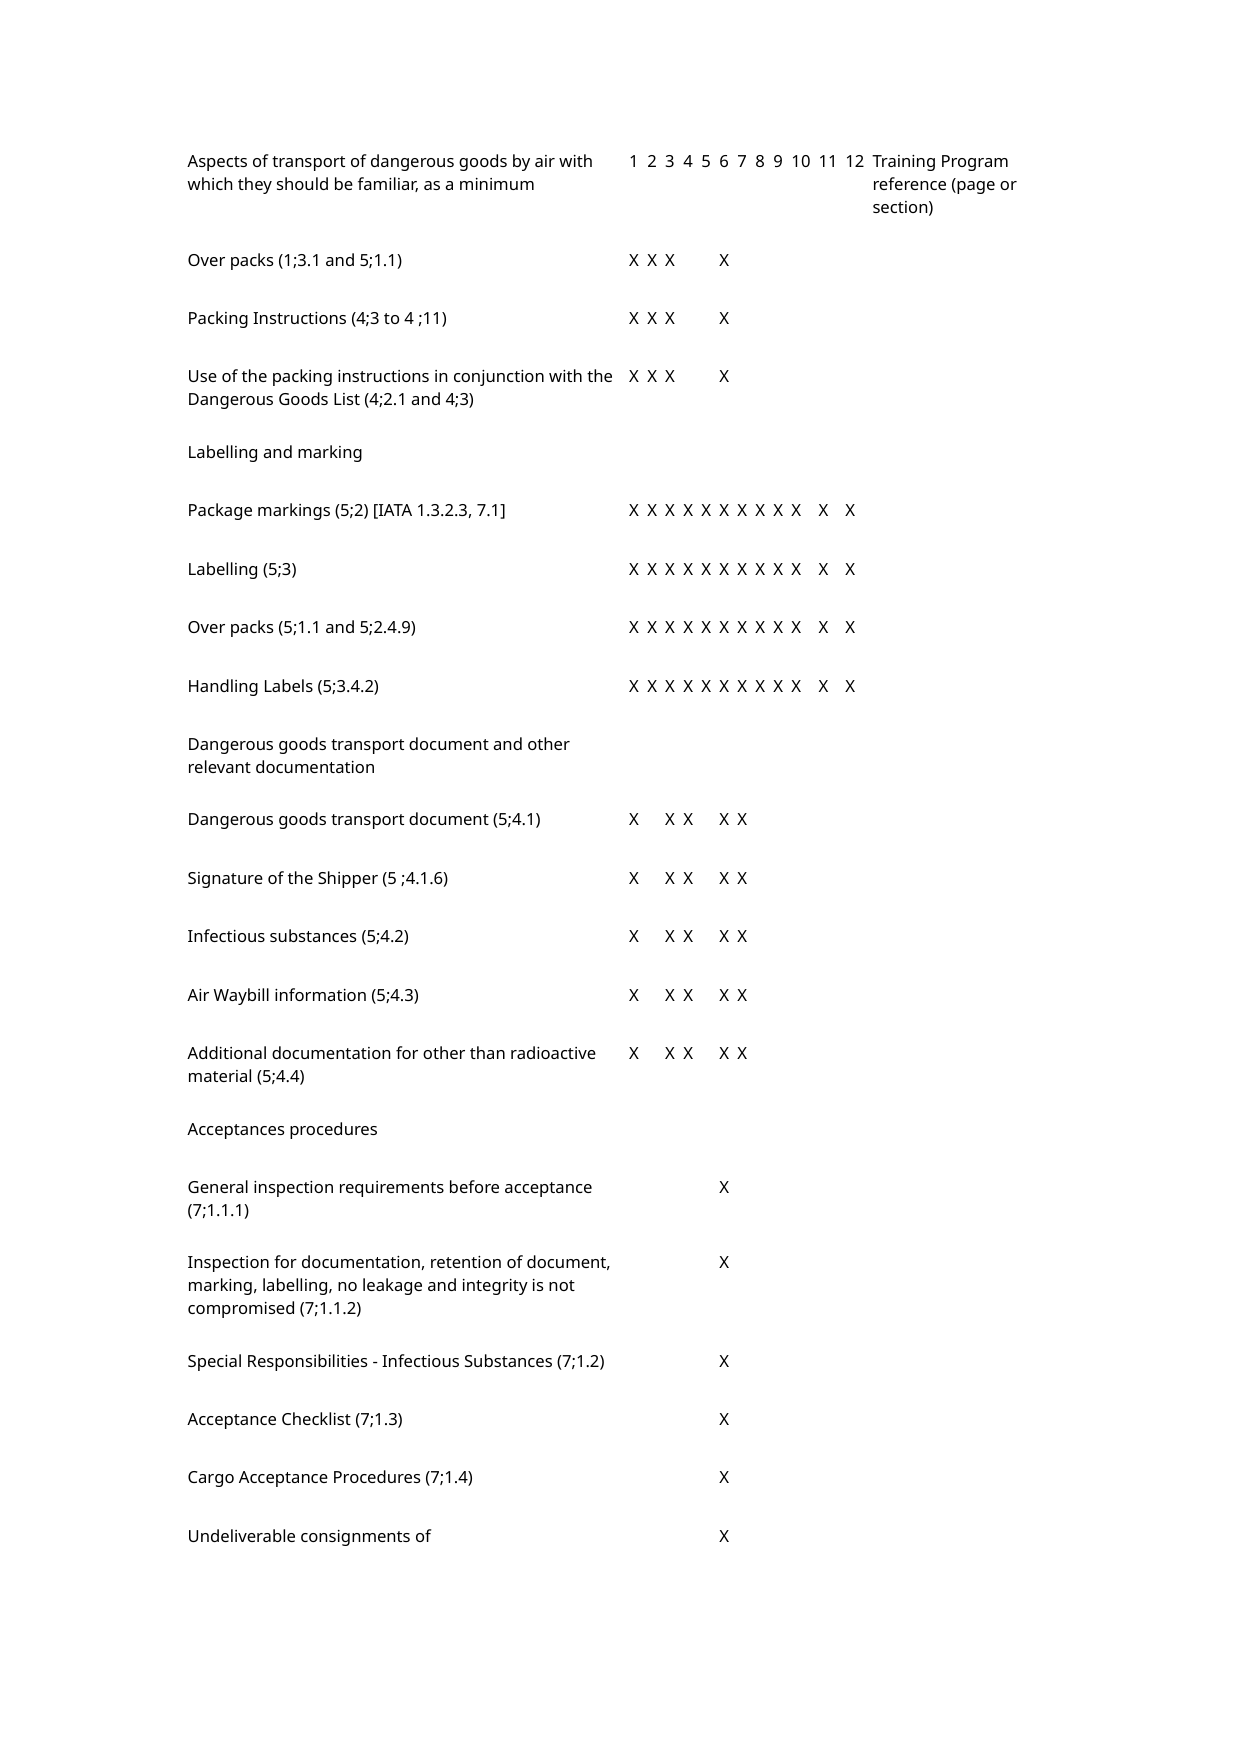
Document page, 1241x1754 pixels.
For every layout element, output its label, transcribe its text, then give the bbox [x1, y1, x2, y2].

table_cell [872, 674, 1053, 733]
table_cell X [683, 674, 701, 733]
table_cell Cargo Acceptance Procedures (7;1.4) [188, 1466, 629, 1524]
table_cell [845, 365, 872, 440]
table_cell X [737, 616, 755, 674]
table_header 11 [818, 150, 845, 248]
table_cell X [629, 365, 647, 440]
table_cell X [719, 1349, 737, 1408]
table_cell X [719, 1042, 737, 1117]
table_cell [755, 1408, 773, 1466]
table_cell X [665, 365, 683, 440]
table_cell X [719, 983, 737, 1042]
table_cell [818, 1251, 845, 1349]
table_cell [719, 733, 737, 808]
table_cell X [719, 499, 737, 557]
table_cell [629, 1251, 647, 1349]
table_cell X [773, 616, 791, 674]
table_cell X [773, 674, 791, 733]
table_cell [683, 733, 701, 808]
table_cell X [629, 866, 647, 925]
table_cell [791, 1117, 818, 1176]
table_cell Over packs (5;1.1 and 5;2.4.9) [188, 616, 629, 674]
table_cell Infectious substances (5;4.2) [188, 925, 629, 983]
table_cell [872, 307, 1053, 365]
table_cell [683, 1466, 701, 1524]
table_cell [629, 733, 647, 808]
table_cell [647, 1408, 665, 1466]
table_cell [818, 1042, 845, 1117]
table_cell [872, 616, 1053, 674]
table_cell [701, 733, 719, 808]
table_cell [818, 1117, 845, 1176]
table_cell [872, 365, 1053, 440]
table_cell X [647, 365, 665, 440]
table_cell [773, 248, 791, 307]
table_cell [872, 1408, 1053, 1466]
table_cell [845, 440, 872, 499]
table_cell X [629, 248, 647, 307]
table_cell [683, 440, 701, 499]
table_cell [755, 248, 773, 307]
table_cell X [755, 499, 773, 557]
table_cell Labelling (5;3) [188, 557, 629, 616]
table_cell X [719, 365, 737, 440]
table_cell [872, 1117, 1053, 1176]
table_header 1 [629, 150, 647, 248]
table_cell [755, 925, 773, 983]
table_cell X [773, 499, 791, 557]
table_cell [755, 440, 773, 499]
table_cell [719, 1117, 737, 1176]
table_cell X [818, 674, 845, 733]
table_cell [629, 1466, 647, 1524]
table_cell [818, 808, 845, 866]
table_cell X [719, 1251, 737, 1349]
table_cell X [647, 674, 665, 733]
table_cell [845, 307, 872, 365]
table_cell X [719, 674, 737, 733]
table_cell [647, 1042, 665, 1117]
table_cell [683, 1251, 701, 1349]
table_cell Dangerous goods transport document and other relevant documentation [188, 733, 629, 808]
table_cell X [737, 866, 755, 925]
table_cell [872, 499, 1053, 557]
table_cell [845, 248, 872, 307]
table_cell Acceptance Checklist (7;1.3) [188, 1408, 629, 1466]
table_cell Packing Instructions (4;3 to 4 ;11) [188, 307, 629, 365]
table_cell [818, 733, 845, 808]
table_cell [755, 1251, 773, 1349]
table_cell [737, 1251, 755, 1349]
table_cell [791, 983, 818, 1042]
table_cell X [683, 983, 701, 1042]
table_cell Package markings (5;2) [IATA 1.3.2.3, 7.1] [188, 499, 629, 557]
table_cell X [791, 499, 818, 557]
table_cell [665, 733, 683, 808]
table_cell X [791, 557, 818, 616]
table_cell [683, 1408, 701, 1466]
table_cell [701, 1466, 719, 1524]
table_cell [647, 1466, 665, 1524]
table_header 9 [773, 150, 791, 248]
table_cell [872, 1176, 1053, 1251]
table_cell [647, 1176, 665, 1251]
table_cell X [845, 557, 872, 616]
table_cell [701, 1349, 719, 1408]
table_cell X [629, 1042, 647, 1117]
table_cell [701, 365, 719, 440]
table_cell [647, 1251, 665, 1349]
table_cell [818, 1176, 845, 1251]
table_cell [647, 925, 665, 983]
table_cell [701, 307, 719, 365]
table_cell X [665, 1042, 683, 1117]
table_cell [755, 866, 773, 925]
table_cell [845, 808, 872, 866]
table_cell [629, 1176, 647, 1251]
table_cell X [719, 866, 737, 925]
table_header 10 [791, 150, 818, 248]
table_cell [845, 925, 872, 983]
table_header 5 [701, 150, 719, 248]
table_cell X [719, 616, 737, 674]
table_cell [683, 1525, 701, 1583]
table_cell [701, 440, 719, 499]
table_cell X [701, 616, 719, 674]
table_cell [845, 1525, 872, 1583]
table_cell [665, 1349, 683, 1408]
table_cell [683, 1117, 701, 1176]
table_cell [773, 1042, 791, 1117]
table_cell X [719, 248, 737, 307]
table_cell X [755, 557, 773, 616]
table_cell Over packs (1;3.1 and 5;1.1) [188, 248, 629, 307]
table_cell [755, 733, 773, 808]
table_cell [872, 440, 1053, 499]
table_cell [773, 1251, 791, 1349]
table_cell X [719, 307, 737, 365]
table_cell [629, 1117, 647, 1176]
table_cell [755, 1176, 773, 1251]
table_cell [701, 248, 719, 307]
table_cell [755, 1042, 773, 1117]
table_cell X [683, 808, 701, 866]
table_cell [773, 983, 791, 1042]
table_cell X [683, 1042, 701, 1117]
table_cell Dangerous goods transport document (5;4.1) [188, 808, 629, 866]
table_cell X [719, 1408, 737, 1466]
table_cell [647, 1525, 665, 1583]
table_cell X [755, 674, 773, 733]
table_cell [737, 1117, 755, 1176]
table_cell [872, 1251, 1053, 1349]
table_cell [773, 307, 791, 365]
table_cell [755, 983, 773, 1042]
table_cell [755, 365, 773, 440]
table_cell X [683, 499, 701, 557]
table_cell [872, 983, 1053, 1042]
table_cell [683, 1176, 701, 1251]
table_cell [701, 1176, 719, 1251]
table_cell X [629, 499, 647, 557]
table_cell [701, 866, 719, 925]
table_cell [683, 1349, 701, 1408]
table_cell [818, 1408, 845, 1466]
table_cell X [683, 925, 701, 983]
table_cell X [629, 983, 647, 1042]
table_cell Inspection for documentation, retention of document, marking, labelling, no leakage and integrity is not compromised (7;1.1.2) [188, 1251, 629, 1349]
table_cell [872, 733, 1053, 808]
table_cell X [845, 499, 872, 557]
table_cell [872, 248, 1053, 307]
table_cell [773, 1349, 791, 1408]
table_cell [872, 866, 1053, 925]
table_cell X [701, 499, 719, 557]
table_cell [701, 1042, 719, 1117]
table_cell Signature of the Shipper (5 ;4.1.6) [188, 866, 629, 925]
table_cell [845, 866, 872, 925]
table_cell [791, 307, 818, 365]
table_cell Labelling and marking [188, 440, 629, 499]
table_cell X [665, 866, 683, 925]
table_header 8 [755, 150, 773, 248]
table_cell [818, 925, 845, 983]
table_header 6 [719, 150, 737, 248]
table_cell X [737, 983, 755, 1042]
table_cell [818, 440, 845, 499]
table_cell [683, 365, 701, 440]
table_cell [755, 1525, 773, 1583]
table_cell X [818, 616, 845, 674]
table_cell [773, 1525, 791, 1583]
table_cell [872, 1349, 1053, 1408]
table_cell [791, 1466, 818, 1524]
table_header Training Program reference (page or section) [872, 150, 1053, 248]
table_cell X [647, 307, 665, 365]
table_cell X [665, 499, 683, 557]
table_cell X [719, 1176, 737, 1251]
table_cell [737, 1349, 755, 1408]
table_cell X [683, 866, 701, 925]
table_cell [737, 1525, 755, 1583]
table_cell [773, 1176, 791, 1251]
table_cell X [755, 616, 773, 674]
table_cell [737, 307, 755, 365]
table_cell Additional documentation for other than radioactive material (5;4.4) [188, 1042, 629, 1117]
table_cell Air Waybill information (5;4.3) [188, 983, 629, 1042]
table_cell [755, 1466, 773, 1524]
table_cell [773, 365, 791, 440]
table_cell X [737, 499, 755, 557]
table_cell X [665, 248, 683, 307]
table_cell [818, 248, 845, 307]
table_header 2 [647, 150, 665, 248]
table_header 4 [683, 150, 701, 248]
table_cell [647, 440, 665, 499]
table_cell [647, 1117, 665, 1176]
table_cell X [629, 307, 647, 365]
table_cell [629, 1408, 647, 1466]
table_cell X [773, 557, 791, 616]
table_cell [845, 1251, 872, 1349]
table_cell [791, 925, 818, 983]
table_cell [773, 1466, 791, 1524]
table_cell [647, 1349, 665, 1408]
table_cell [791, 248, 818, 307]
table_cell [773, 1117, 791, 1176]
table_cell X [791, 674, 818, 733]
table_cell X [665, 674, 683, 733]
table_cell X [737, 925, 755, 983]
table_cell X [719, 1466, 737, 1524]
table_header 3 [665, 150, 683, 248]
table_cell [773, 808, 791, 866]
table_cell [818, 1525, 845, 1583]
table_cell [773, 1408, 791, 1466]
table_cell X [737, 557, 755, 616]
table_cell [647, 866, 665, 925]
table_cell [665, 1525, 683, 1583]
table_cell [872, 925, 1053, 983]
table_cell [647, 808, 665, 866]
table_cell [872, 557, 1053, 616]
table_cell [719, 440, 737, 499]
table_cell X [818, 557, 845, 616]
table_cell [737, 440, 755, 499]
table_cell [773, 866, 791, 925]
table_cell [845, 1176, 872, 1251]
table_cell [665, 1117, 683, 1176]
table_cell [872, 1525, 1053, 1583]
table_cell [818, 983, 845, 1042]
table_cell Acceptances procedures [188, 1117, 629, 1176]
table_cell X [719, 925, 737, 983]
table_cell X [818, 499, 845, 557]
table_cell [791, 808, 818, 866]
table_cell [737, 1176, 755, 1251]
table_cell [701, 925, 719, 983]
table_cell X [719, 1525, 737, 1583]
table_cell X [647, 616, 665, 674]
table_cell General inspection requirements before acceptance (7;1.1.1) [188, 1176, 629, 1251]
table_cell [665, 1466, 683, 1524]
table_cell [845, 733, 872, 808]
table_cell [701, 808, 719, 866]
table_cell X [737, 674, 755, 733]
table_cell X [665, 307, 683, 365]
table_cell X [665, 983, 683, 1042]
table_cell Undeliverable consignments of [188, 1525, 629, 1583]
table_header Aspects of transport of dangerous goods by air with which they should be familiar, as a minimum [188, 150, 629, 248]
table_header 7 [737, 150, 755, 248]
table_cell X [719, 557, 737, 616]
table_cell [755, 808, 773, 866]
table_cell X [719, 808, 737, 866]
table_cell X [665, 925, 683, 983]
table_cell Use of the packing instructions in conjunction with the Dangerous Goods List (4;2.1 and 4;3) [188, 365, 629, 440]
table_cell [665, 1251, 683, 1349]
table_cell [665, 440, 683, 499]
table_cell [647, 983, 665, 1042]
table_cell [791, 1251, 818, 1349]
table_cell [737, 1408, 755, 1466]
table_cell [665, 1408, 683, 1466]
table_cell [647, 733, 665, 808]
table_cell X [665, 808, 683, 866]
table_cell [818, 1466, 845, 1524]
table_cell [629, 1525, 647, 1583]
table_cell [773, 925, 791, 983]
table_cell X [647, 557, 665, 616]
table_cell X [791, 616, 818, 674]
table_cell [773, 733, 791, 808]
table_cell [845, 983, 872, 1042]
table_cell X [683, 557, 701, 616]
table_cell X [647, 248, 665, 307]
table_cell [845, 1466, 872, 1524]
table_cell [872, 1466, 1053, 1524]
table_cell [791, 1408, 818, 1466]
table_cell X [683, 616, 701, 674]
table_cell X [629, 808, 647, 866]
table_cell X [701, 674, 719, 733]
table_cell [737, 733, 755, 808]
table_cell [683, 248, 701, 307]
table_cell [755, 1349, 773, 1408]
table_cell [791, 733, 818, 808]
table_cell X [737, 1042, 755, 1117]
table_cell [701, 1408, 719, 1466]
table_cell X [629, 674, 647, 733]
table_cell [629, 1349, 647, 1408]
table_cell [737, 248, 755, 307]
table_cell X [647, 499, 665, 557]
table_cell Special Responsibilities - Infectious Substances (7;1.2) [188, 1349, 629, 1408]
table_cell [737, 365, 755, 440]
table_cell [791, 365, 818, 440]
table_cell Handling Labels (5;3.4.2) [188, 674, 629, 733]
table_cell [773, 440, 791, 499]
table_cell [665, 1176, 683, 1251]
table_cell [845, 1408, 872, 1466]
table_cell [818, 1349, 845, 1408]
table_header 12 [845, 150, 872, 248]
table_cell X [665, 616, 683, 674]
table_cell [818, 866, 845, 925]
table_cell [791, 866, 818, 925]
table_cell [845, 1042, 872, 1117]
table_cell [872, 1042, 1053, 1117]
table_cell [701, 1251, 719, 1349]
table_cell [755, 307, 773, 365]
table_cell X [845, 616, 872, 674]
table_cell X [737, 808, 755, 866]
table_cell X [701, 557, 719, 616]
table_cell [683, 307, 701, 365]
table_cell X [629, 616, 647, 674]
table_cell [791, 1042, 818, 1117]
table_cell [791, 1349, 818, 1408]
table_cell [791, 440, 818, 499]
table_cell X [629, 925, 647, 983]
table_cell [845, 1349, 872, 1408]
table_cell [818, 307, 845, 365]
table_cell X [665, 557, 683, 616]
table_cell [629, 440, 647, 499]
table_cell [791, 1525, 818, 1583]
table_cell [737, 1466, 755, 1524]
table_cell X [629, 557, 647, 616]
table_cell [872, 808, 1053, 866]
table_cell [701, 983, 719, 1042]
table_cell [701, 1117, 719, 1176]
table_cell [755, 1117, 773, 1176]
table_cell [818, 365, 845, 440]
table_cell X [845, 674, 872, 733]
table_cell [845, 1117, 872, 1176]
table_cell [701, 1525, 719, 1583]
table_cell [791, 1176, 818, 1251]
